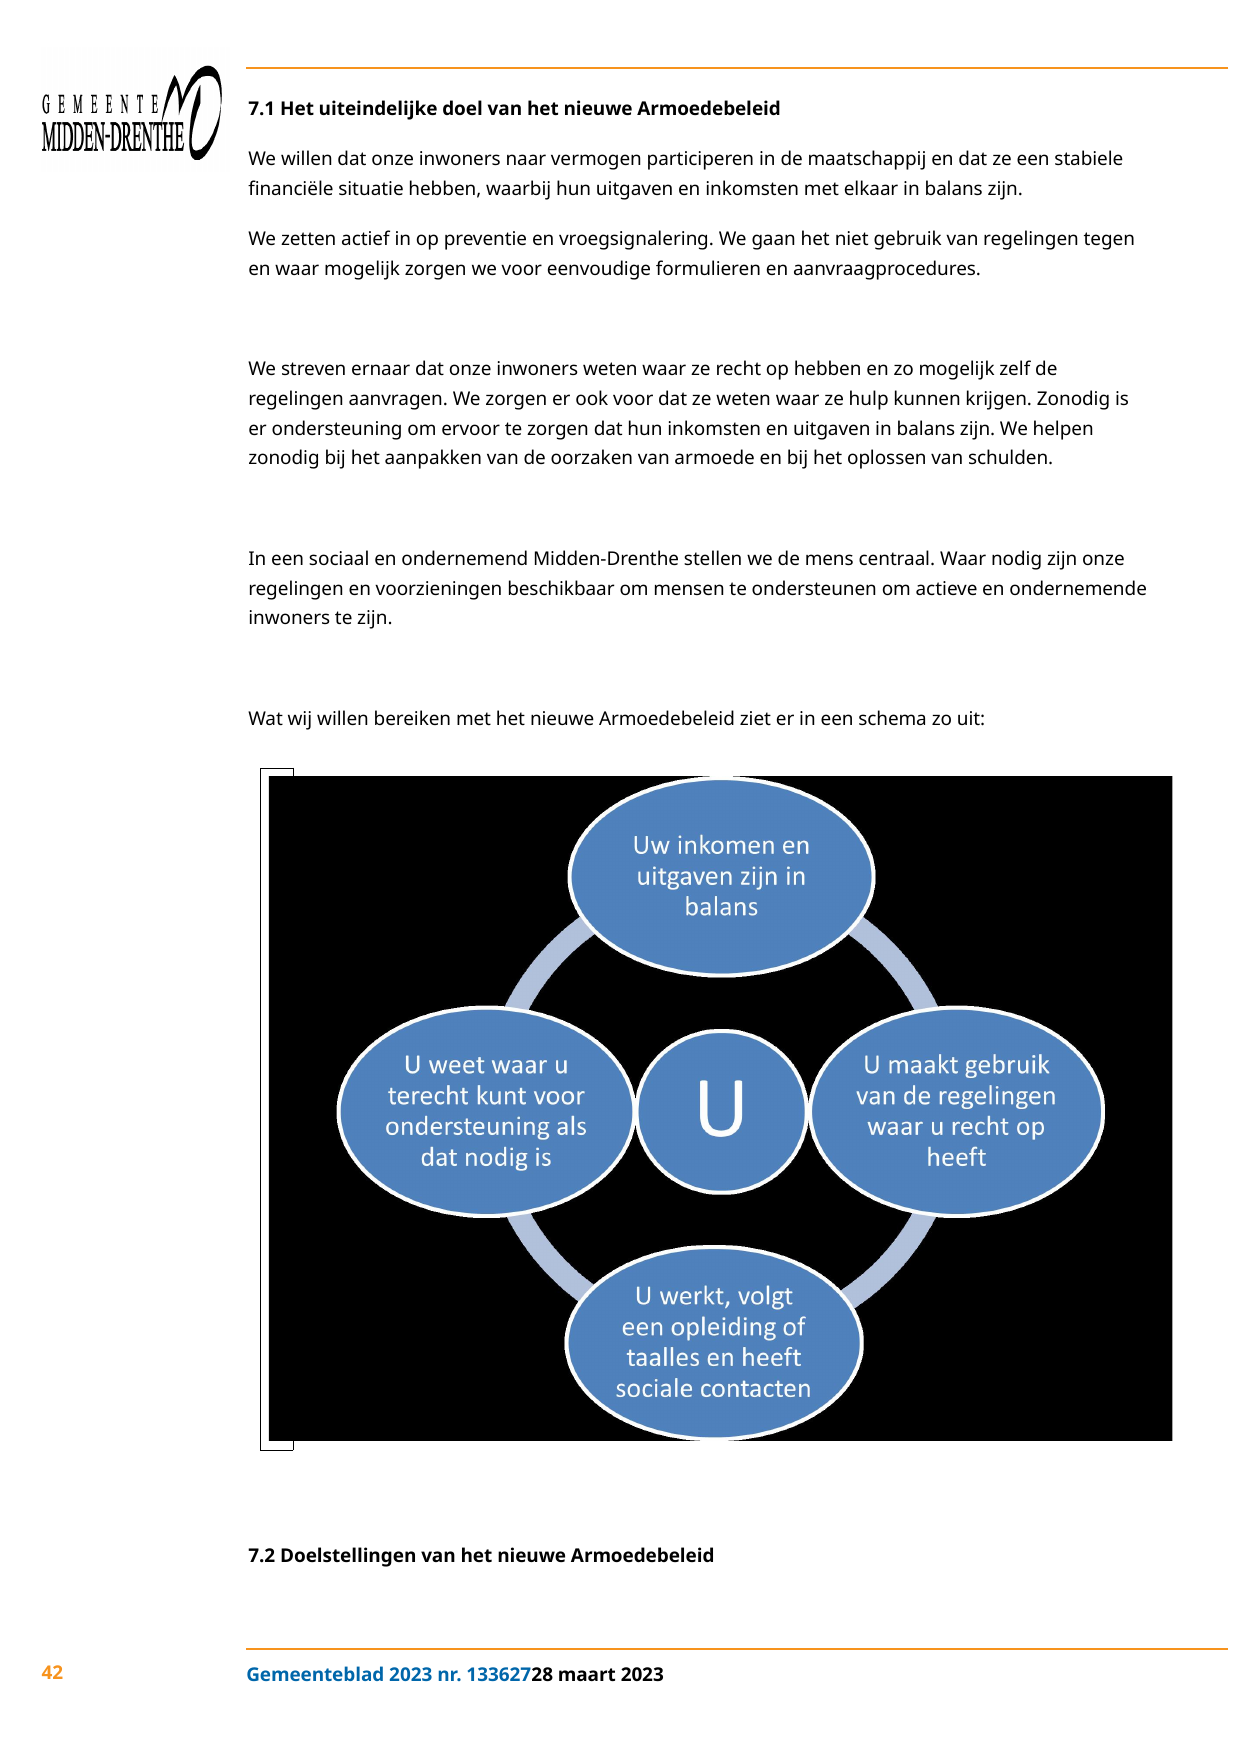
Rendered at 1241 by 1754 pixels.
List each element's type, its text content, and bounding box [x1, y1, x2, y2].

picture [41, 47, 231, 172]
text 7.2 Doelstellingen van het nieuwe Armoedebeleid [248, 1542, 1152, 1568]
text We zetten actief in op preventie en vroegsignalering. We gaan het niet gebruik van regelingen tegen en waar mogelijk zorgen we voor eenvoudige formulieren en aanvraagprocedures. [248, 225, 1152, 281]
picture [268, 776, 1173, 1441]
text 7.1 Het uiteindelijke doel van het nieuwe Armoedebeleid [248, 95, 1152, 121]
text Wat wij willen bereiken met het nieuwe Armoedebeleid ziet er in een schema zo uit: [248, 705, 1152, 731]
text We willen dat onze inwoners naar vermogen participeren in de maatschappij en dat ze een stabiele financiële situatie hebben, waarbij hun uitgaven en inkomsten met elkaar in balans zijn. [248, 145, 1152, 201]
text In een sociaal en ondernemend Midden-Drenthe stellen we de mens centraal. Waar nodig zijn onze regelingen en voorzieningen beschikbaar om mensen te ondersteunen om actieve en ondernemende inwoners te zijn. [248, 545, 1152, 630]
text We streven ernaar dat onze inwoners weten waar ze recht op hebben en zo mogelijk zelf de regelingen aanvragen. We zorgen er ook voor dat ze weten waar ze hulp kunnen krijgen. Zonodig is er ondersteuning om ervoor te zorgen dat hun inkomsten en uitgaven in balans zijn. We helpen zonodig bij het aanpakken van de oorzaken van armoede en bij het oplossen van schulden. [248, 356, 1152, 470]
